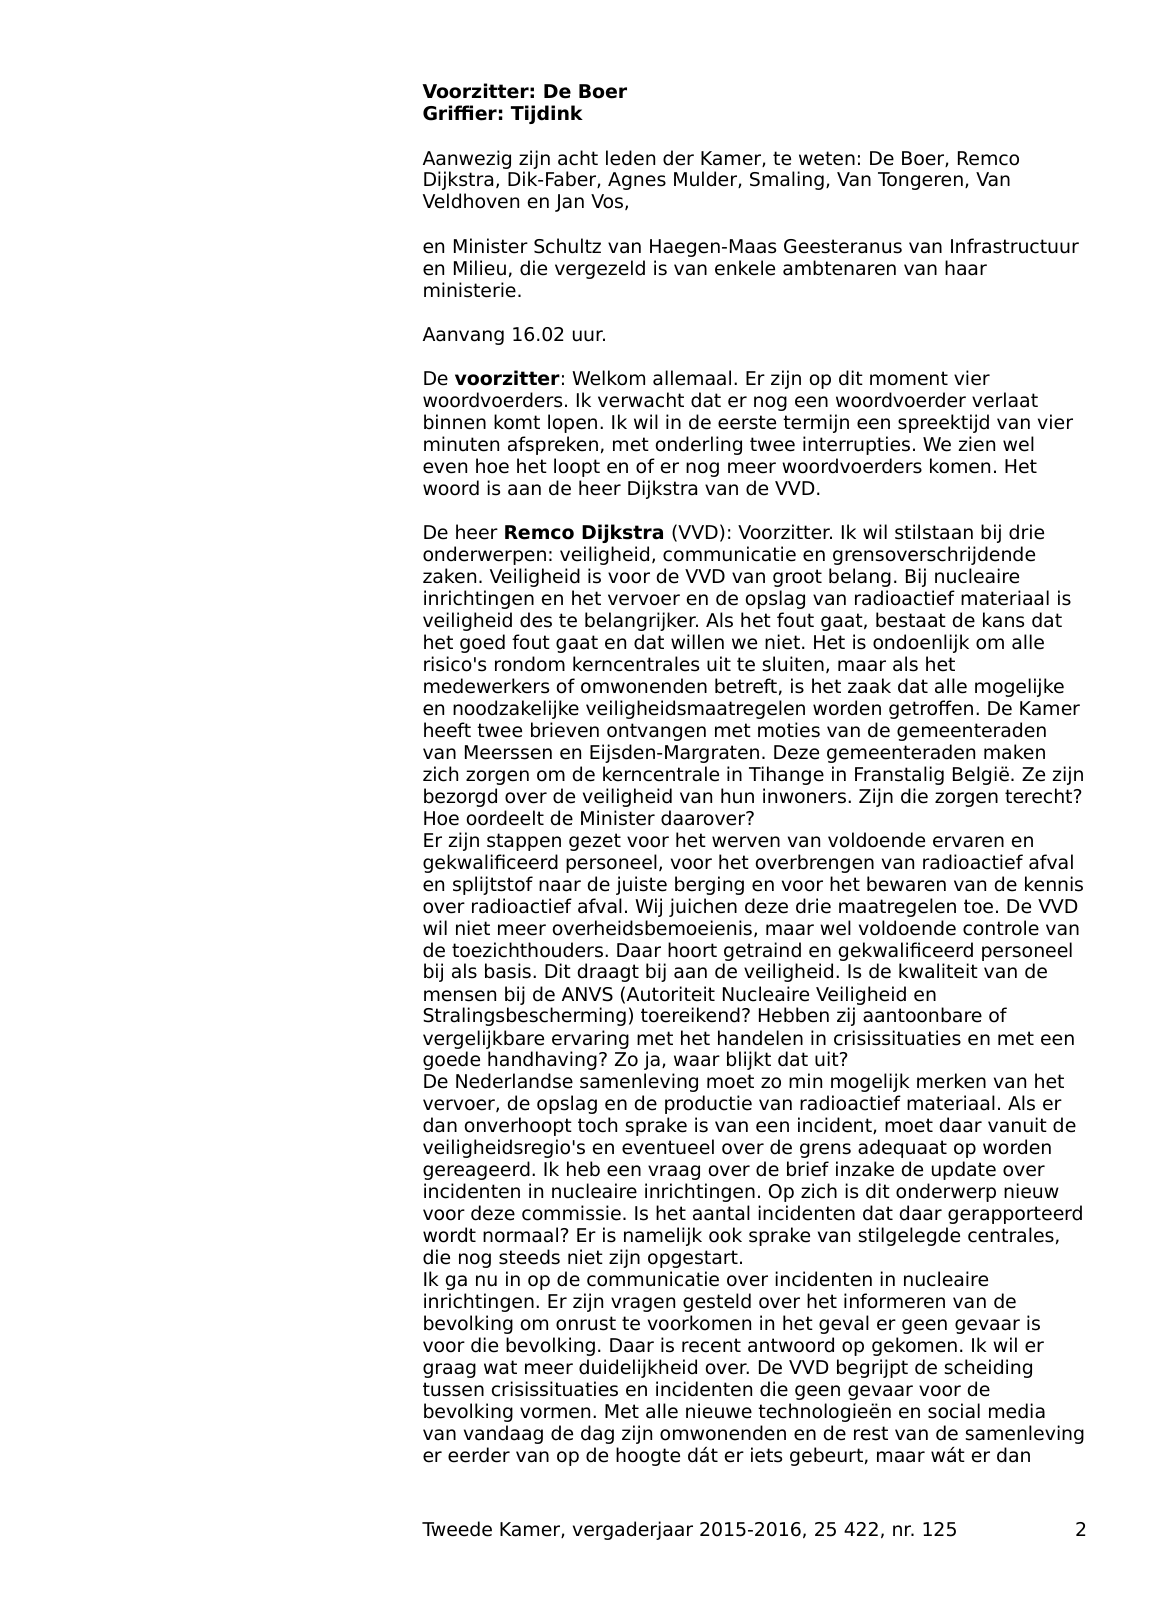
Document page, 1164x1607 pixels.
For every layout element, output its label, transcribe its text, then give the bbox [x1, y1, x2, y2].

text Voorzitter: De Boer [422, 81, 1087, 103]
text De voorzitter: Welkom allemaal. Er zijn op dit moment vier woordvoerders. Ik verwacht dat er nog een woordvoerder verlaat binnen komt lopen. Ik wil in de eerste termijn een spreektijd van vier minuten afspreken, met onderling twee interrupties. We zien wel even hoe het loopt en of er nog meer woordvoerders komen. Het woord is aan de heer Dijkstra van de VVD. [422, 368, 1087, 500]
text Aanwezig zijn acht leden der Kamer, te weten: De Boer, Remco Dijkstra, Dik-Faber, Agnes Mulder, Smaling, Van Tongeren, Van Veldhoven en Jan Vos, [422, 147, 1087, 213]
text De Nederlandse samenleving moet zo min mogelijk merken van het vervoer, de opslag en de productie van radioactief materiaal. Als er dan onverhoopt toch sprake is van een incident, moet daar vanuit de veiligheidsregio's en eventueel over de grens adequaat op worden gereageerd. Ik heb een vraag over de brief inzake de update over incidenten in nucleaire inrichtingen. Op zich is dit onderwerp nieuw voor deze commissie. Is het aantal incidenten dat daar gerapporteerd wordt normaal? Er is namelijk ook sprake van stilgelegde centrales, die nog steeds niet zijn opgestart. [422, 1071, 1087, 1269]
text De heer Remco Dijkstra (VVD): Voorzitter. Ik wil stilstaan bij drie onderwerpen: veiligheid, communicatie en grensoverschrijdende zaken. Veiligheid is voor de VVD van groot belang. Bij nucleaire inrichtingen en het vervoer en de opslag van radioactief materiaal is veiligheid des te belangrijker. Als het fout gaat, bestaat de kans dat het goed fout gaat en dat willen we niet. Het is ondoenlijk om alle risico's rondom kerncentrales uit te sluiten, maar als het medewerkers of omwonenden betreft, is het zaak dat alle mogelijke en noodzakelijke veiligheidsmaatregelen worden getroffen. De Kamer heeft twee brieven ontvangen met moties van de gemeenteraden van Meerssen en Eijsden-Margraten. Deze gemeenteraden maken zich zorgen om de kerncentrale in Tihange in Franstalig België. Ze zijn bezorgd over de veiligheid van hun inwoners. Zijn die zorgen terecht? Hoe oordeelt de Minister daarover? [422, 522, 1087, 829]
text Griffier: Tijdink [422, 103, 1087, 125]
text Aanvang 16.02 uur. [422, 324, 1087, 346]
text en Minister Schultz van Haegen-Maas Geesteranus van Infrastructuur en Milieu, die vergezeld is van enkele ambtenaren van haar ministerie. [422, 236, 1087, 301]
text Ik ga nu in op de communicatie over incidenten in nucleaire inrichtingen. Er zijn vragen gesteld over het informeren van de bevolking om onrust te voorkomen in het geval er geen gevaar is voor die bevolking. Daar is recent antwoord op gekomen. Ik wil er graag wat meer duidelijkheid over. De VVD begrijpt de scheiding tussen crisissituaties en incidenten die geen gevaar voor de bevolking vormen. Met alle nieuwe technologieën en social media van vandaag de dag zijn omwonenden en de rest van de samenleving er eerder van op de hoogte dát er iets gebeurt, maar wát er dan [422, 1269, 1087, 1467]
text Er zijn stappen gezet voor het werven van voldoende ervaren en gekwalificeerd personeel, voor het overbrengen van radioactief afval en splijtstof naar de juiste berging en voor het bewaren van de kennis over radioactief afval. Wij juichen deze drie maatregelen toe. De VVD wil niet meer overheidsbemoeienis, maar wel voldoende controle van de toezichthouders. Daar hoort getraind en gekwalificeerd personeel bij als basis. Dit draagt bij aan de veiligheid. Is de kwaliteit van de mensen bij de ANVS (Autoriteit Nucleaire Veiligheid en Stralingsbescherming) toereikend? Hebben zij aantoonbare of vergelijkbare ervaring met het handelen in crisissituaties en met een goede handhaving? Zo ja, waar blijkt dat uit? [422, 829, 1087, 1071]
